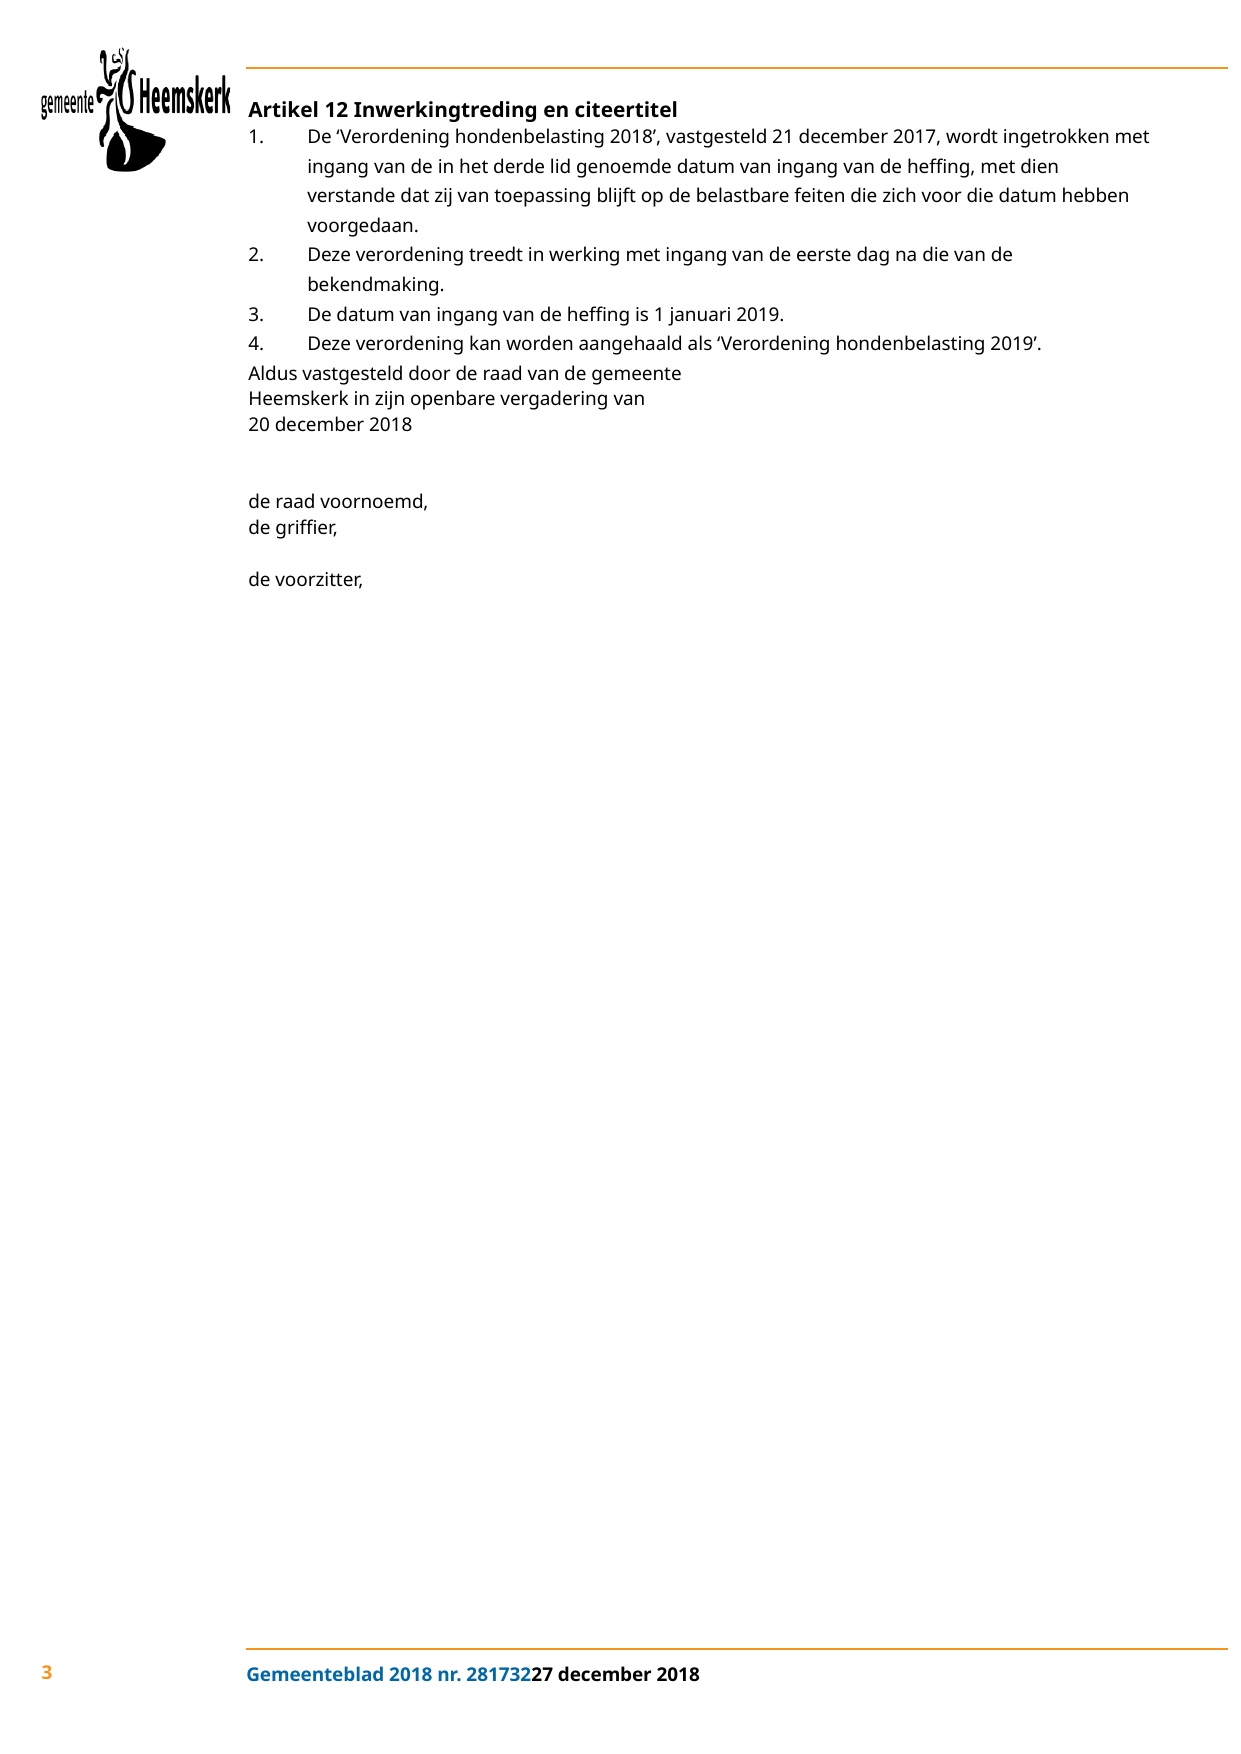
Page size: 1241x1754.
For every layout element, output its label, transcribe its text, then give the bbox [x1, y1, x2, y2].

text Aldus vastgesteld door de raad van de gemeente [248, 360, 1152, 386]
list De datum van ingang van de heffing is 1 januari 2019. [248, 301, 1152, 326]
text de griffier, [248, 514, 1152, 540]
text Heemskerk in zijn openbare vergadering van [248, 386, 1152, 411]
list Deze verordening treedt in werking met ingang van de eerste dag na die van de bekendmaking. [248, 242, 1152, 297]
picture [41, 47, 231, 172]
list Deze verordening kan worden aangehaald als ‘Verordening hondenbelasting 2019’. [248, 330, 1152, 356]
text de raad voornoemd, [248, 488, 1152, 514]
text 20 december 2018 [248, 411, 1152, 437]
text de voorzitter, [248, 566, 1152, 591]
list De ‘Verordening hondenbelasting 2018’, vastgesteld 21 december 2017, wordt ingetrokken met ingang van de in het derde lid genoemde datum van ingang van de heffing, met dien verstande dat zij van toepassing blijft op de belastbare feiten die zich voor die datum hebben voorgedaan. [248, 123, 1152, 238]
text Artikel 12 Inwerkingtreding en citeertitel [248, 95, 1152, 123]
